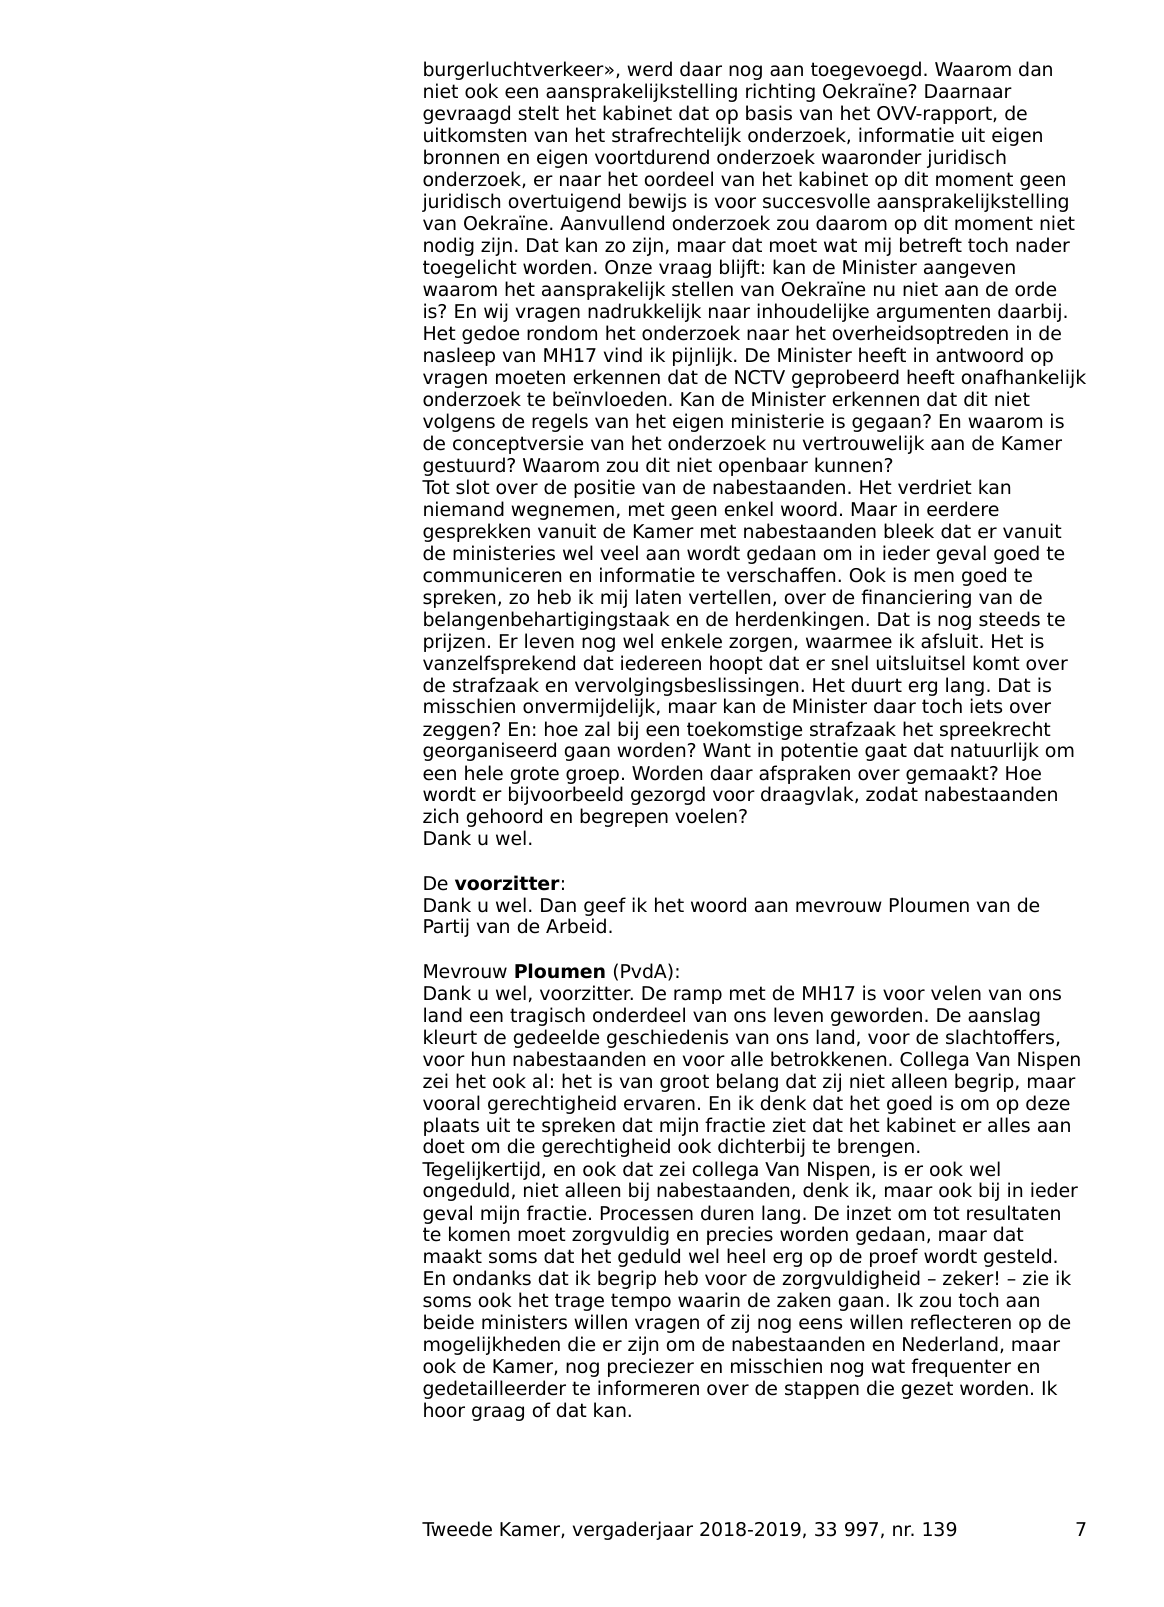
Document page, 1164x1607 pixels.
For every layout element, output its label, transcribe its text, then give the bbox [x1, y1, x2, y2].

text Het gedoe rondom het onderzoek naar het overheidsoptreden in de nasleep van MH17 vind ik pijnlijk. De Minister heeft in antwoord op vragen moeten erkennen dat de NCTV geprobeerd heeft onafhankelijk onderzoek te beïnvloeden. Kan de Minister erkennen dat dit niet volgens de regels van het eigen ministerie is gegaan? En waarom is de conceptversie van het onderzoek nu vertrouwelijk aan de Kamer gestuurd? Waarom zou dit niet openbaar kunnen? [422, 323, 1087, 477]
text Tegelijkertijd, en ook dat zei collega Van Nispen, is er ook wel ongeduld, niet alleen bij nabestaanden, denk ik, maar ook bij in ieder geval mijn fractie. Processen duren lang. De inzet om tot resultaten te komen moet zorgvuldig en precies worden gedaan, maar dat maakt soms dat het geduld wel heel erg op de proef wordt gesteld. En ondanks dat ik begrip heb voor de zorgvuldigheid – zeker! – zie ik soms ook het trage tempo waarin de zaken gaan. Ik zou toch aan beide ministers willen vragen of zij nog eens willen reflecteren op de mogelijkheden die er zijn om de nabestaanden en Nederland, maar ook de Kamer, nog preciezer en misschien nog wat frequenter en gedetailleerder te informeren over de stappen die gezet worden. Ik hoor graag of dat kan. [422, 1158, 1087, 1422]
text burgerluchtverkeer», werd daar nog aan toegevoegd. Waarom dan niet ook een aansprakelijkstelling richting Oekraïne? Daarnaar gevraagd stelt het kabinet dat op basis van het OVV-rapport, de uitkomsten van het strafrechtelijk onderzoek, informatie uit eigen bronnen en eigen voortdurend onderzoek waaronder juridisch onderzoek, er naar het oordeel van het kabinet op dit moment geen juridisch overtuigend bewijs is voor succesvolle aansprakelijkstelling van Oekraïne. Aanvullend onderzoek zou daarom op dit moment niet nodig zijn. Dat kan zo zijn, maar dat moet wat mij betreft toch nader toegelicht worden. Onze vraag blijft: kan de Minister aangeven waarom het aansprakelijk stellen van Oekraïne nu niet aan de orde is? En wij vragen nadrukkelijk naar inhoudelijke argumenten daarbij. [422, 59, 1087, 323]
text Mevrouw Ploumen (PvdA): [422, 961, 1087, 983]
text Dank u wel. Dan geef ik het woord aan mevrouw Ploumen van de Partij van de Arbeid. [422, 894, 1087, 938]
text Tot slot over de positie van de nabestaanden. Het verdriet kan niemand wegnemen, met geen enkel woord. Maar in eerdere gesprekken vanuit de Kamer met nabestaanden bleek dat er vanuit de ministeries wel veel aan wordt gedaan om in ieder geval goed te communiceren en informatie te verschaffen. Ook is men goed te spreken, zo heb ik mij laten vertellen, over de financiering van de belangenbehartigingstaak en de herdenkingen. Dat is nog steeds te prijzen. Er leven nog wel enkele zorgen, waarmee ik afsluit. Het is vanzelfsprekend dat iedereen hoopt dat er snel uitsluitsel komt over de strafzaak en vervolgingsbeslissingen. Het duurt erg lang. Dat is misschien onvermijdelijk, maar kan de Minister daar toch iets over zeggen? En: hoe zal bij een toekomstige strafzaak het spreekrecht georganiseerd gaan worden? Want in potentie gaat dat natuurlijk om een hele grote groep. Worden daar afspraken over gemaakt? Hoe wordt er bijvoorbeeld gezorgd voor draagvlak, zodat nabestaanden zich gehoord en begrepen voelen? [422, 477, 1087, 828]
text Dank u wel. [422, 828, 1087, 850]
text De voorzitter: [422, 872, 1087, 894]
text Dank u wel, voorzitter. De ramp met de MH17 is voor velen van ons land een tragisch onderdeel van ons leven geworden. De aanslag kleurt de gedeelde geschiedenis van ons land, voor de slachtoffers, voor hun nabestaanden en voor alle betrokkenen. Collega Van Nispen zei het ook al: het is van groot belang dat zij niet alleen begrip, maar vooral gerechtigheid ervaren. En ik denk dat het goed is om op deze plaats uit te spreken dat mijn fractie ziet dat het kabinet er alles aan doet om die gerechtigheid ook dichterbij te brengen. [422, 983, 1087, 1158]
